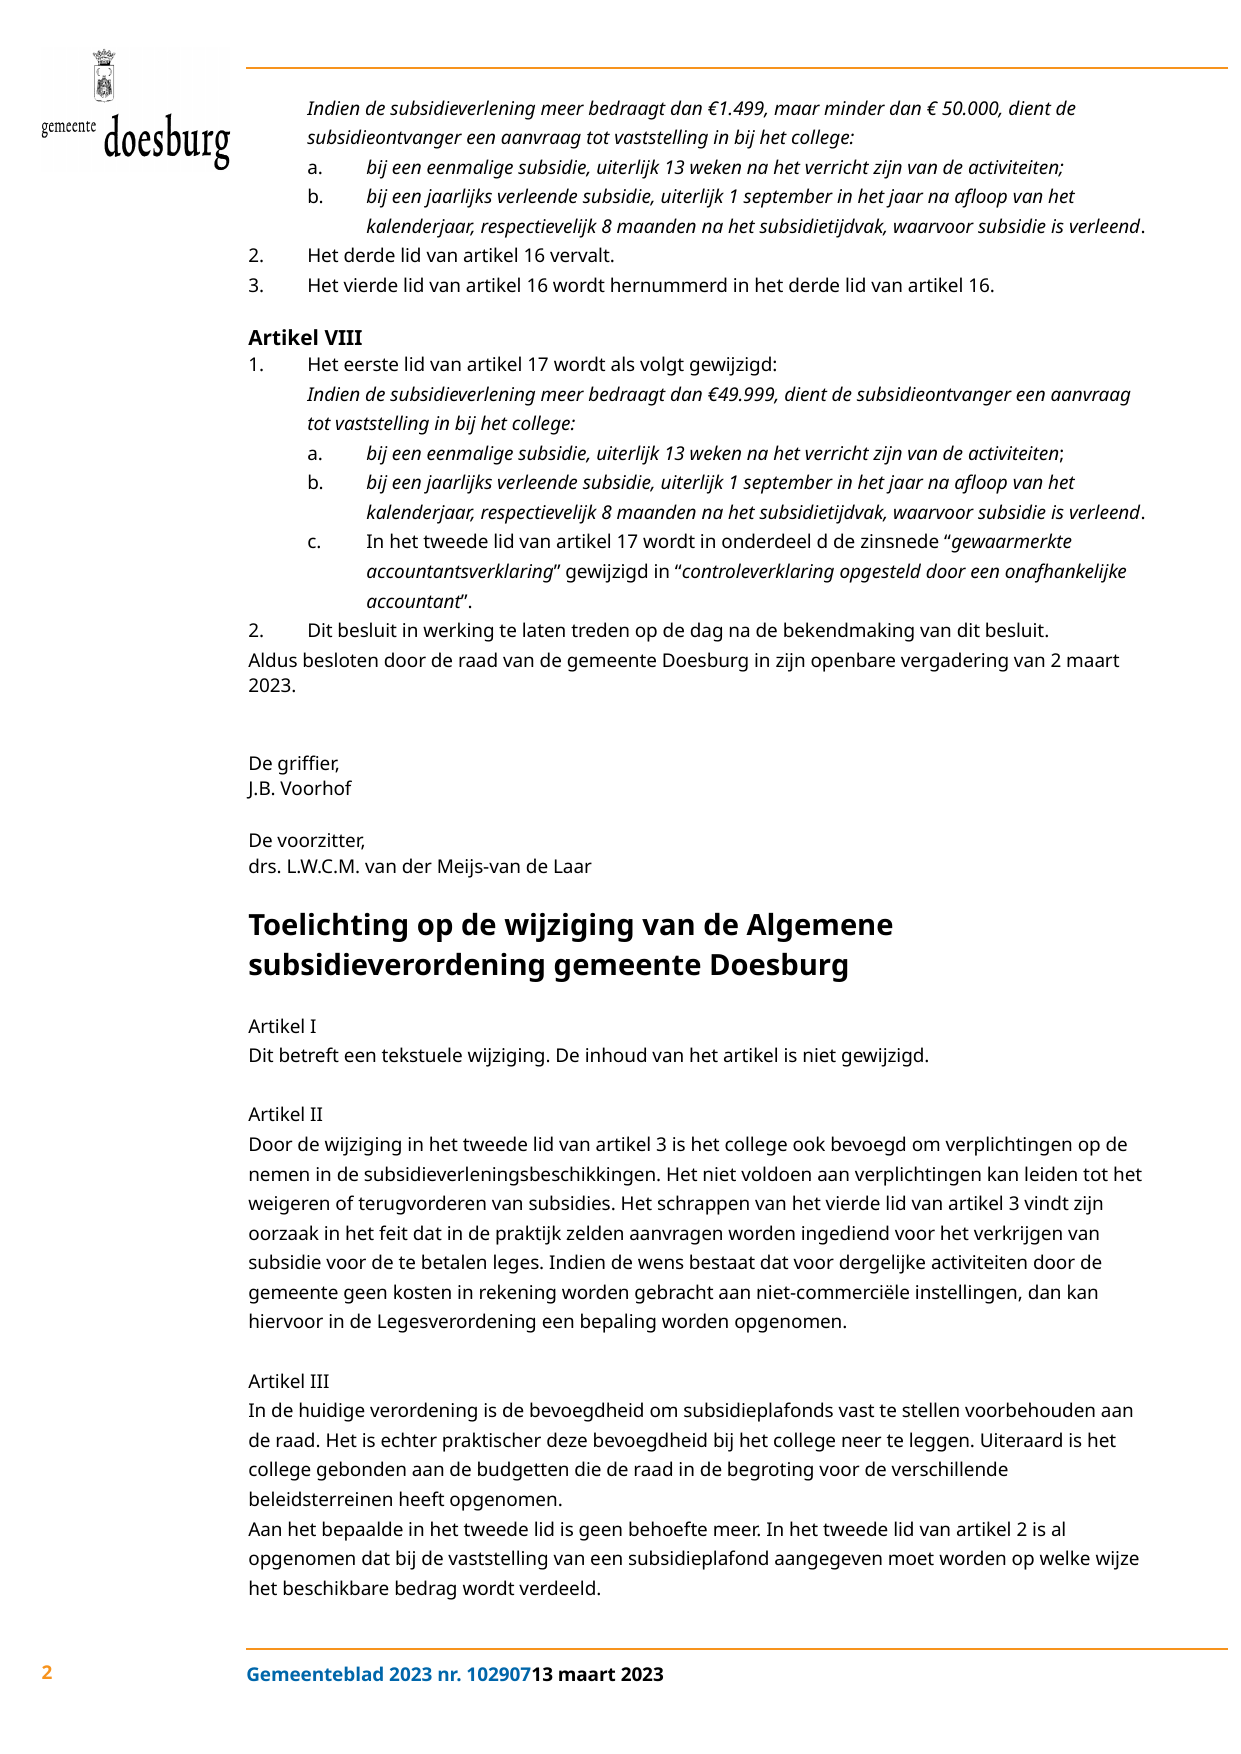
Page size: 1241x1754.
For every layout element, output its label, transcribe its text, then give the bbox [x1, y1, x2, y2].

list bij een eenmalige subsidie, uiterlijk 13 weken na het verricht zijn van de activiteiten; [307, 154, 1152, 180]
text drs. L.W.C.M. van der Meijs-van de Laar [248, 853, 1152, 878]
text Toelichting op de wijziging van de Algemene subsidieverordening gemeente Doesburg [248, 904, 1152, 984]
list Het vierde lid van artikel 16 wordt hernummerd in het derde lid van artikel 16. [248, 272, 1152, 298]
list Indien de subsidieverlening meer bedraagt dan €49.999, dient de subsidieontvanger een aanvraag tot vaststelling in bij het college: [248, 381, 1152, 436]
picture [41, 47, 231, 172]
list bij een eenmalige subsidie, uiterlijk 13 weken na het verricht zijn van de activiteiten; [307, 440, 1152, 466]
list Dit besluit in werking te laten treden op de dag na de bekendmaking van dit besluit. [248, 617, 1152, 643]
text Artikel III [248, 1368, 1152, 1393]
text Artikel I [248, 1013, 1152, 1038]
text De voorzitter, [248, 827, 1152, 853]
text J.B. Voorhof [248, 776, 1152, 801]
text Dit betreft een tekstuele wijziging. De inhoud van het artikel is niet gewijzigd. [248, 1042, 1152, 1068]
text Door de wijziging in het tweede lid van artikel 3 is het college ook bevoegd om verplichtingen op de nemen in de subsidieverleningsbeschikkingen. Het niet voldoen aan verplichtingen kan leiden tot het weigeren of terugvorderen van subsidies. Het schrappen van het vierde lid van artikel 3 vindt zijn oorzaak in het feit dat in de praktijk zelden aanvragen worden ingediend voor het verkrijgen van subsidie voor de te betalen leges. Indien de wens bestaat dat voor dergelijke activiteiten door de gemeente geen kosten in rekening worden gebracht aan niet-commerciële instellingen, dan kan hiervoor in de Legesverordening een bepaling worden opgenomen. [248, 1131, 1152, 1334]
list Het eerste lid van artikel 17 wordt als volgt gewijzigd: [248, 351, 1152, 377]
text Artikel VIII [248, 323, 1152, 351]
text In de huidige verordening is de bevoegdheid om subsidieplafonds vast te stellen voorbehouden aan de raad. Het is echter praktischer deze bevoegdheid bij het college neer te leggen. Uiteraard is het college gebonden aan de budgetten die de raad in de begroting voor de verschillende beleidsterreinen heeft opgenomen. [248, 1397, 1152, 1512]
list bij een jaarlijks verleende subsidie, uiterlijk 1 september in het jaar na afloop van het kalenderjaar, respectievelijk 8 maanden na het subsidietijdvak, waarvoor subsidie is verleend. [307, 469, 1152, 525]
list In het tweede lid van artikel 17 wordt in onderdeel d de zinsnede “gewaarmerkte accountantsverklaring” gewijzigd in “controleverklaring opgesteld door een onafhankelijke accountant”. [307, 529, 1152, 613]
list bij een jaarlijks verleende subsidie, uiterlijk 1 september in het jaar na afloop van het kalenderjaar, respectievelijk 8 maanden na het subsidietijdvak, waarvoor subsidie is verleend. [307, 183, 1152, 239]
list Indien de subsidieverlening meer bedraagt dan €1.499, maar minder dan € 50.000, dient de subsidieontvanger een aanvraag tot vaststelling in bij het college: [248, 95, 1152, 150]
text Aan het bepaalde in het tweede lid is geen behoefte meer. In het tweede lid van artikel 2 is al opgenomen dat bij de vaststelling van een subsidieplafond aangegeven moet worden op welke wijze het beschikbare bedrag wordt verdeeld. [248, 1516, 1152, 1601]
text Aldus besloten door de raad van de gemeente Doesburg in zijn openbare vergadering van 2 maart 2023. [248, 647, 1152, 698]
list Het derde lid van artikel 16 vervalt. [248, 243, 1152, 268]
text Artikel II [248, 1102, 1152, 1127]
text De griffier, [248, 750, 1152, 776]
